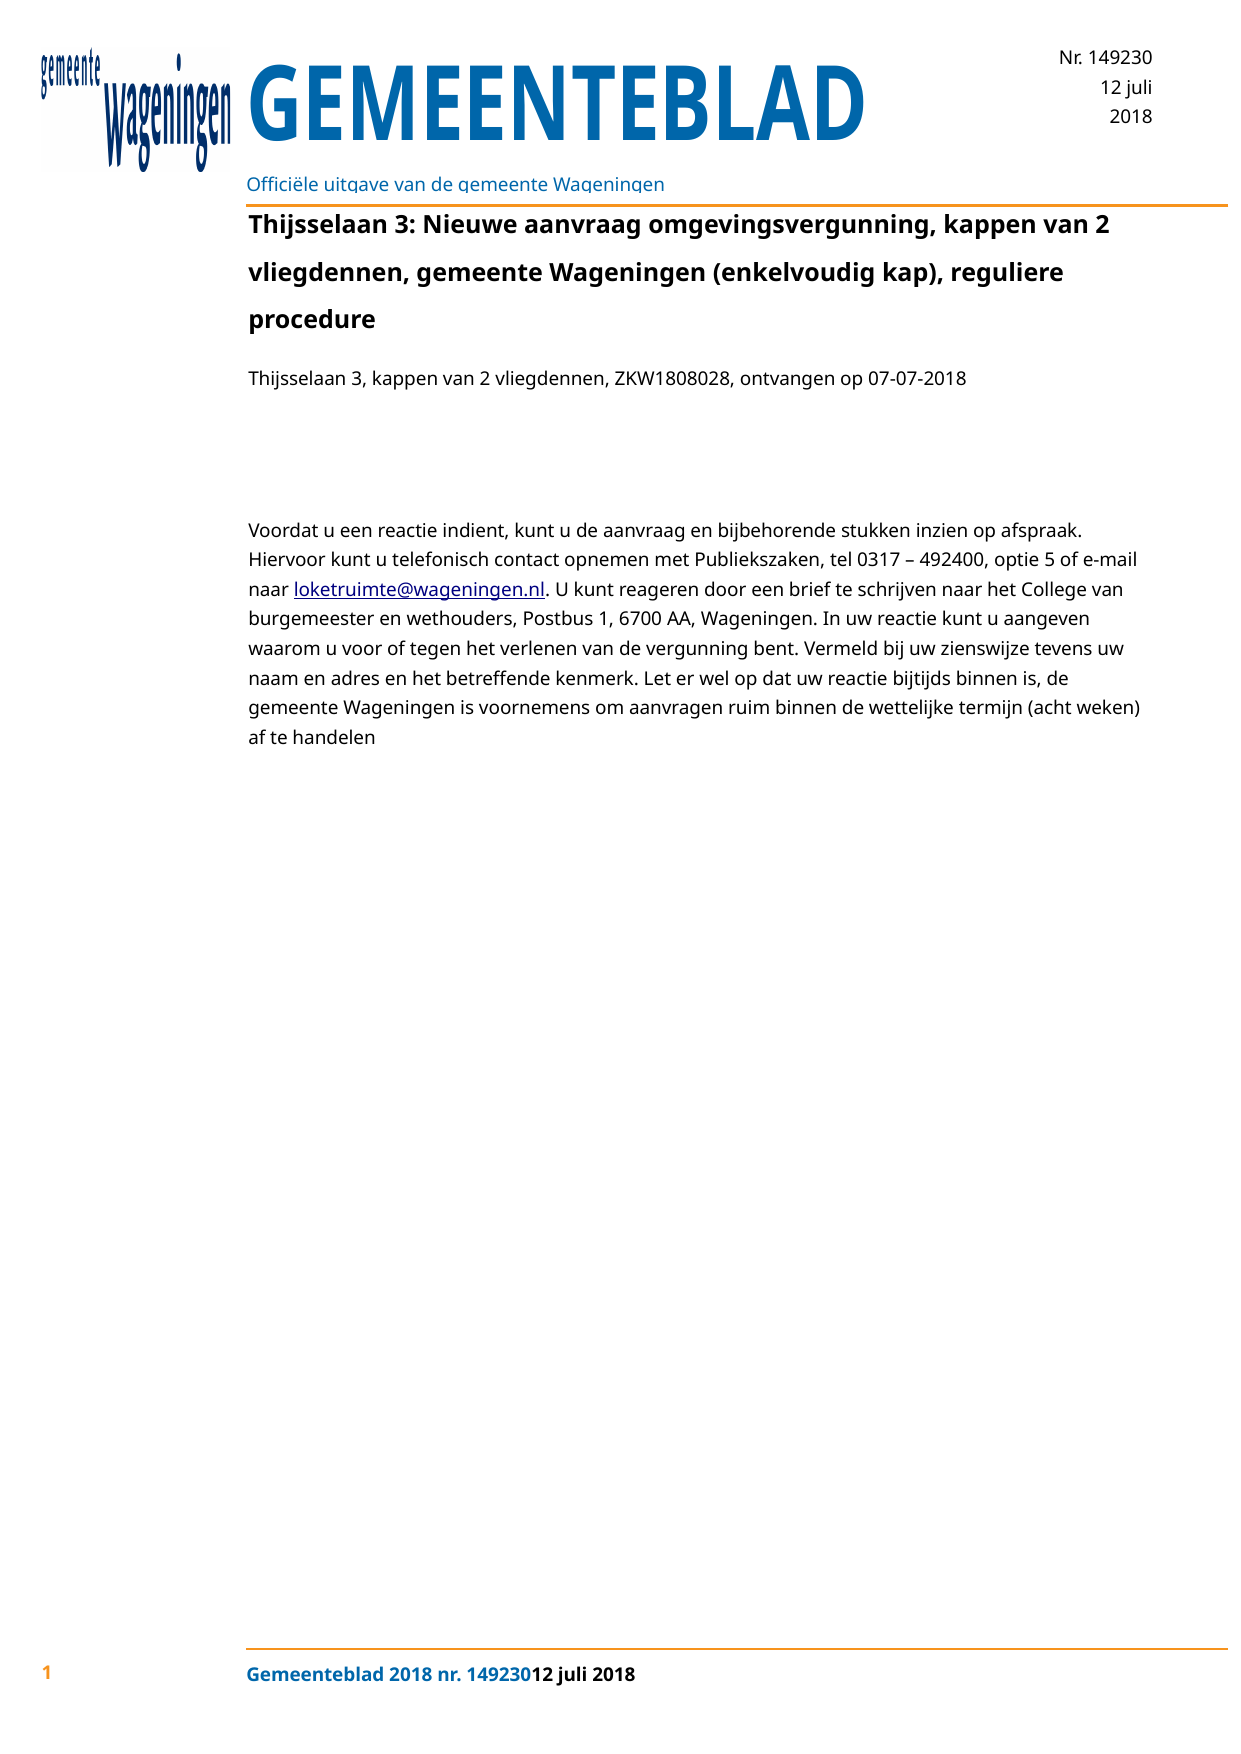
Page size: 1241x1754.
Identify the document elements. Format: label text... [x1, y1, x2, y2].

text Voordat u een reactie indient, kunt u de aanvraag en bijbehorende stukken inzien op afspraak. Hiervoor kunt u telefonisch contact opnemen met Publiekszaken, tel 0317 – 492400, optie 5 of e-mail naar loketruimte@wageningen.nl. U kunt reageren door een brief te schrijven naar het College van burgemeester en wethouders, Postbus 1, 6700 AA, Wageningen. In uw reactie kunt u aangeven waarom u voor of tegen het verlenen van de vergunning bent. Vermeld bij uw zienswijze tevens uw naam en adres en het betreffende kenmerk. Let er wel op dat uw reactie bijtijds binnen is, de gemeente Wageningen is voornemens om aanvragen ruim binnen de wettelijke termijn (acht weken) af te handelen [248, 517, 1152, 749]
picture [41, 47, 231, 172]
text Thijsselaan 3: Nieuwe aanvraag omgevingsvergunning, kappen van 2 vliegdennen, gemeente Wageningen (enkelvoudig kap), reguliere procedure [248, 207, 1152, 336]
text Thijsselaan 3, kappen van 2 vliegdennen, ZKW1808028, ontvangen op 07-07-2018 [248, 366, 1152, 391]
